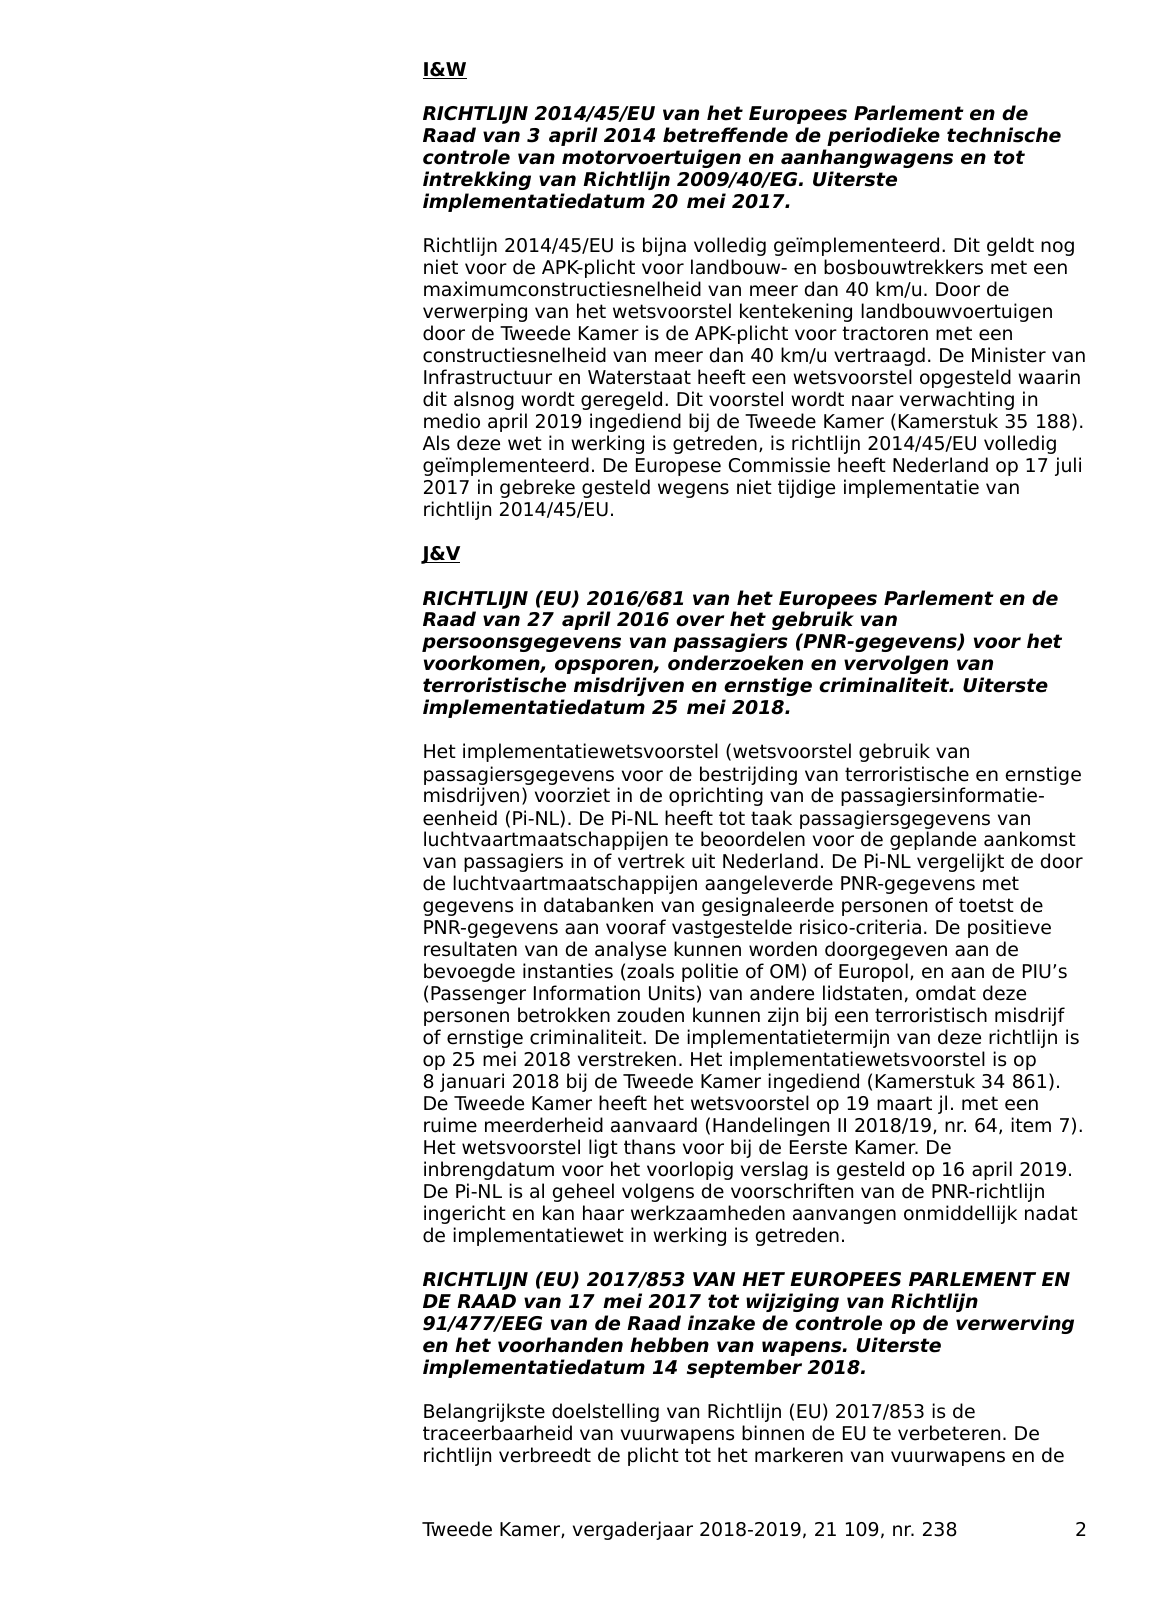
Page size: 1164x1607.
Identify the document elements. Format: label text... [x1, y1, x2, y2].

text Richtlijn 2014/45/EU is bijna volledig geïmplementeerd. Dit geldt nog niet voor de APK-plicht voor landbouw- en bosbouwtrekkers met een maximumconstructiesnelheid van meer dan 40 km/u. Door de verwerping van het wetsvoorstel kentekening landbouwvoertuigen door de Tweede Kamer is de APK-plicht voor tractoren met een constructiesnelheid van meer dan 40 km/u vertraagd. De Minister van Infrastructuur en Waterstaat heeft een wetsvoorstel opgesteld waarin dit alsnog wordt geregeld. Dit voorstel wordt naar verwachting in medio april 2019 ingediend bij de Tweede Kamer (Kamerstuk 35 188). Als deze wet in werking is getreden, is richtlijn 2014/45/EU volledig geïmplementeerd. De Europese Commissie heeft Nederland op 17 juli 2017 in gebreke gesteld wegens niet tijdige implementatie van richtlijn 2014/45/EU. [422, 235, 1087, 521]
subtitle I&W [422, 59, 1087, 81]
text RICHTLIJN (EU) 2017/853 VAN HET EUROPEES PARLEMENT EN DE RAAD van 17 mei 2017 tot wijziging van Richtlijn 91/477/EEG van de Raad inzake de controle op de verwerving en het voorhanden hebben van wapens. Uiterste implementatiedatum 14 september 2018. [422, 1269, 1087, 1379]
text Het implementatiewetsvoorstel (wetsvoorstel gebruik van passagiersgegevens voor de bestrijding van terroristische en ernstige misdrijven) voorziet in de oprichting van de passagiersinformatie-eenheid (Pi-NL). De Pi-NL heeft tot taak passagiersgegevens van luchtvaartmaatschappijen te beoordelen voor de geplande aankomst van passagiers in of vertrek uit Nederland. De Pi-NL vergelijkt de door de luchtvaartmaatschappijen aangeleverde PNR-gegevens met gegevens in databanken van gesignaleerde personen of toetst de PNR-gegevens aan vooraf vastgestelde risico-criteria. De positieve resultaten van de analyse kunnen worden doorgegeven aan de bevoegde instanties (zoals politie of OM) of Europol, en aan de PIU’s (Passenger Information Units) van andere lidstaten, omdat deze personen betrokken zouden kunnen zijn bij een terroristisch misdrijf of ernstige criminaliteit. De implementatietermijn van deze richtlijn is op 25 mei 2018 verstreken. Het implementatiewetsvoorstel is op 8 januari 2018 bij de Tweede Kamer ingediend (Kamerstuk 34 861). De Tweede Kamer heeft het wetsvoorstel op 19 maart jl. met een ruime meerderheid aanvaard (Handelingen II 2018/19, nr. 64, item 7). Het wetsvoorstel ligt thans voor bij de Eerste Kamer. De inbrengdatum voor het voorlopig verslag is gesteld op 16 april 2019. De Pi-NL is al geheel volgens de voorschriften van de PNR-richtlijn ingericht en kan haar werkzaamheden aanvangen onmiddellijk nadat de implementatiewet in werking is getreden. [422, 741, 1087, 1247]
subtitle J&V [422, 543, 1087, 565]
text RICHTLIJN (EU) 2016/681 van het Europees Parlement en de Raad van 27 april 2016 over het gebruik van persoonsgegevens van passagiers (PNR-gegevens) voor het voorkomen, opsporen, onderzoeken en vervolgen van terroristische misdrijven en ernstige criminaliteit. Uiterste implementatiedatum 25 mei 2018. [422, 587, 1087, 719]
text Belangrijkste doelstelling van Richtlijn (EU) 2017/853 is de traceerbaarheid van vuurwapens binnen de EU te verbeteren. De richtlijn verbreedt de plicht tot het markeren van vuurwapens en de [422, 1401, 1087, 1467]
text RICHTLIJN 2014/45/EU van het Europees Parlement en de Raad van 3 april 2014 betreffende de periodieke technische controle van motorvoertuigen en aanhangwagens en tot intrekking van Richtlijn 2009/40/EG. Uiterste implementatiedatum 20 mei 2017. [422, 103, 1087, 213]
